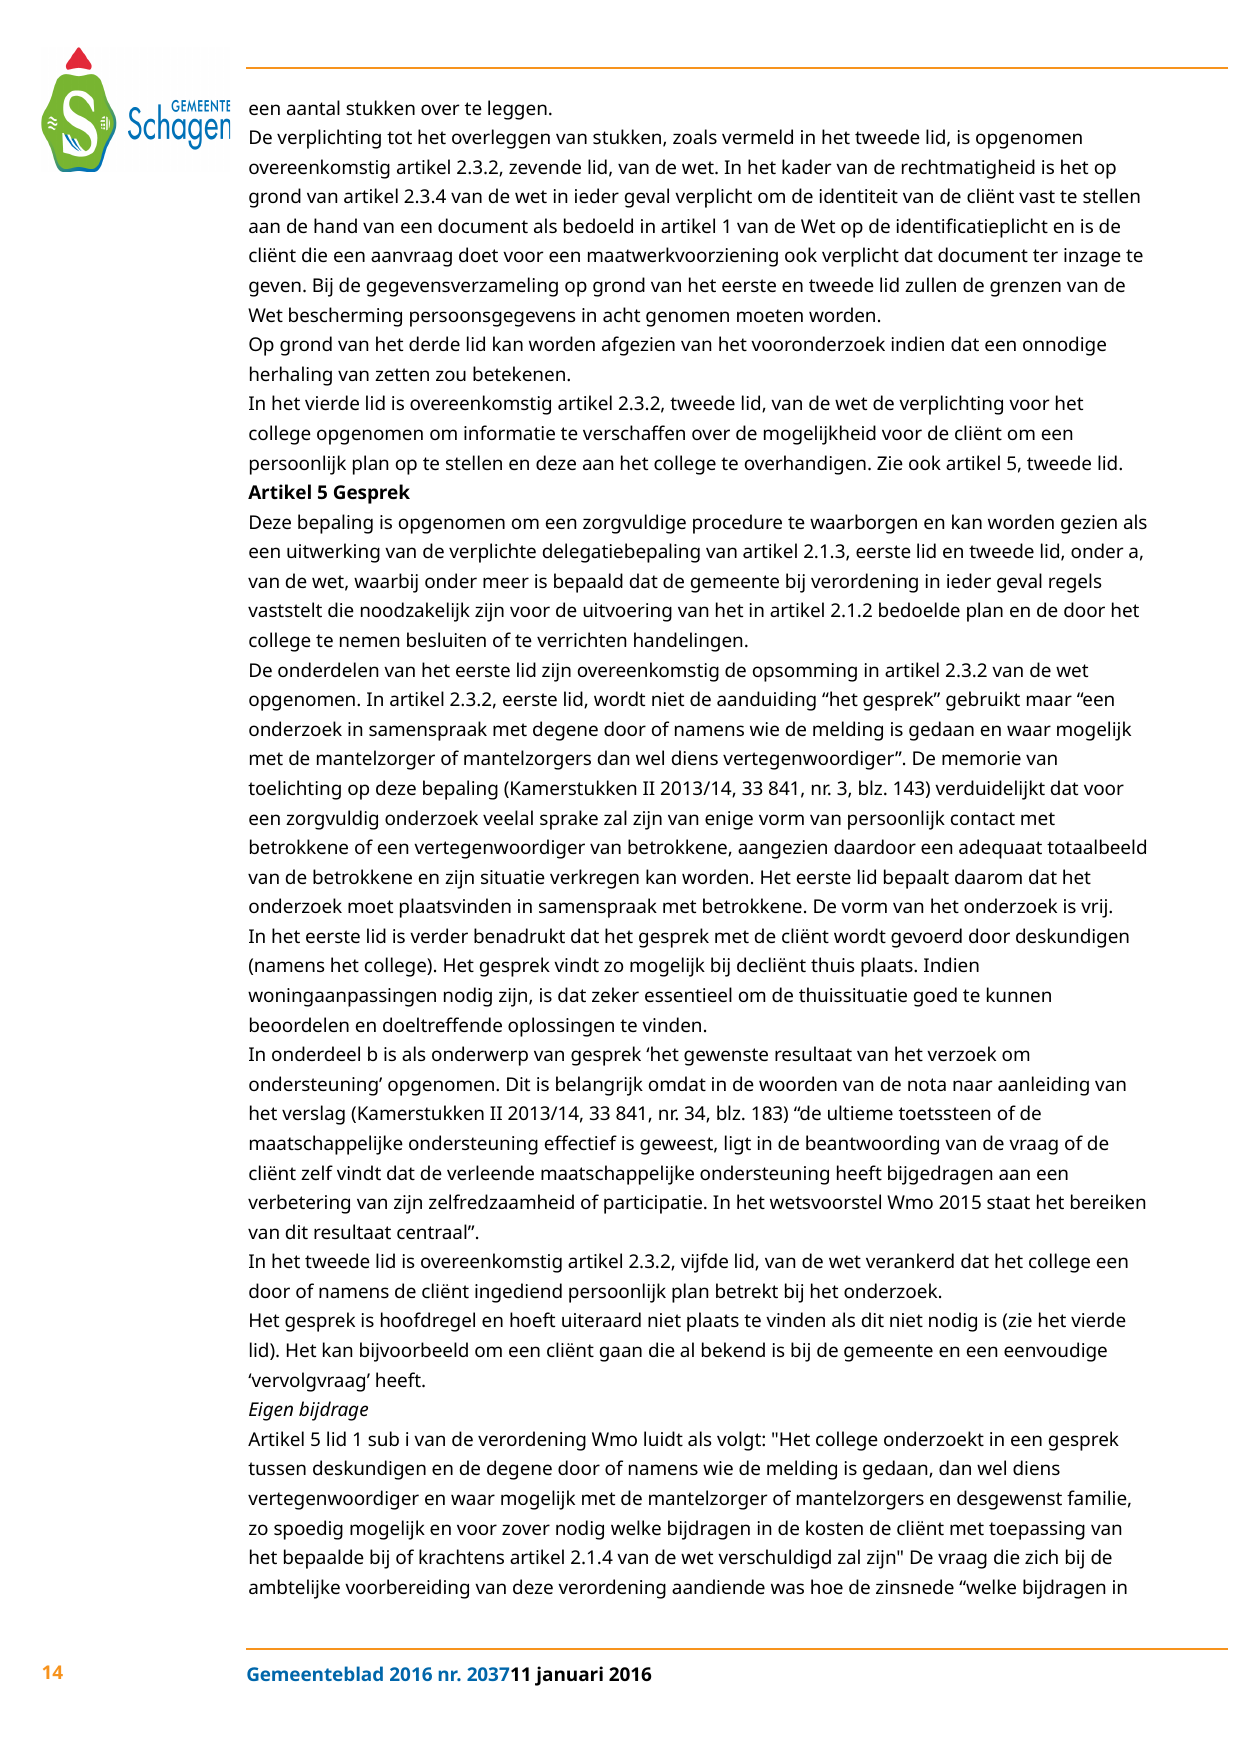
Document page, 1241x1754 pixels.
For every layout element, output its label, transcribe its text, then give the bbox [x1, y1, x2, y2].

text De onderdelen van het eerste lid zijn overeenkomstig de opsomming in artikel 2.3.2 van de wet opgenomen. In artikel 2.3.2, eerste lid, wordt niet de aanduiding “het gesprek” gebruikt maar “een onderzoek in samenspraak met degene door of namens wie de melding is gedaan en waar mogelijk met de mantelzorger of mantelzorgers dan wel diens vertegenwoordiger”. De memorie van toelichting op deze bepaling (Kamerstukken II 2013/14, 33 841, nr. 3, blz. 143) verduidelijkt dat voor een zorgvuldig onderzoek veelal sprake zal zijn van enige vorm van persoonlijk contact met betrokkene of een vertegenwoordiger van betrokkene, aangezien daardoor een adequaat totaalbeeld van de betrokkene en zijn situatie verkregen kan worden. Het eerste lid bepaalt daarom dat het onderzoek moet plaatsvinden in samenspraak met betrokkene. De vorm van het onderzoek is vrij. [248, 657, 1152, 919]
text Deze bepaling is opgenomen om een zorgvuldige procedure te waarborgen en kan worden gezien als een uitwerking van de verplichte delegatiebepaling van artikel 2.1.3, eerste lid en tweede lid, onder a, van de wet, waarbij onder meer is bepaald dat de gemeente bij verordening in ieder geval regels vaststelt die noodzakelijk zijn voor de uitvoering van het in artikel 2.1.2 bedoelde plan en de door het college te nemen besluiten of te verrichten handelingen. [248, 509, 1152, 653]
text In het vierde lid is overeenkomstig artikel 2.3.2, tweede lid, van de wet de verplichting voor het college opgenomen om informatie te verschaffen over de mogelijkheid voor de cliënt om een persoonlijk plan op te stellen en deze aan het college te overhandigen. Zie ook artikel 5, tweede lid. [248, 391, 1152, 476]
text Het gesprek is hoofdregel en hoeft uiteraard niet plaats te vinden als dit niet nodig is (zie het vierde lid). Het kan bijvoorbeeld om een cliënt gaan die al bekend is bij de gemeente en een eenvoudige ‘vervolgvraag’ heeft. [248, 1308, 1152, 1393]
text De verplichting tot het overleggen van stukken, zoals vermeld in het tweede lid, is opgenomen overeenkomstig artikel 2.3.2, zevende lid, van de wet. In het kader van de rechtmatigheid is het op grond van artikel 2.3.4 van de wet in ieder geval verplicht om de identiteit van de cliënt vast te stellen aan de hand van een document als bedoeld in artikel 1 van de Wet op de identificatieplicht en is de cliënt die een aanvraag doet voor een maatwerkvoorziening ook verplicht dat document ter inzage te geven. Bij de gegevensverzameling op grond van het eerste en tweede lid zullen de grenzen van de Wet bescherming persoonsgegevens in acht genomen moeten worden. [248, 124, 1152, 328]
text In het eerste lid is verder benadrukt dat het gesprek met de cliënt wordt gevoerd door deskundigen (namens het college). Het gesprek vindt zo mogelijk bij decliënt thuis plaats. Indien woningaanpassingen nodig zijn, is dat zeker essentieel om de thuissituatie goed te kunnen beoordelen en doeltreffende oplossingen te vinden. [248, 923, 1152, 1038]
text Artikel 5 lid 1 sub i van de verordening Wmo luidt als volgt: "Het college onderzoekt in een gesprek tussen deskundigen en de degene door of namens wie de melding is gedaan, dan wel diens vertegenwoordiger en waar mogelijk met de mantelzorger of mantelzorgers en desgewenst familie, zo spoedig mogelijk en voor zover nodig welke bijdragen in de kosten de cliënt met toepassing van het bepaalde bij of krachtens artikel 2.1.4 van de wet verschuldigd zal zijn" De vraag die zich bij de ambtelijke voorbereiding van deze verordening aandiende was hoe de zinsnede “welke bijdragen in [248, 1426, 1152, 1600]
text In onderdeel b is als onderwerp van gesprek ‘het gewenste resultaat van het verzoek om ondersteuning’ opgenomen. Dit is belangrijk omdat in de woorden van de nota naar aanleiding van het verslag (Kamerstukken II 2013/14, 33 841, nr. 34, blz. 183) “de ultieme toetssteen of de maatschappelijke ondersteuning effectief is geweest, ligt in de beantwoording van de vraag of de cliënt zelf vindt dat de verleende maatschappelijke ondersteuning heeft bijgedragen aan een verbetering van zijn zelfredzaamheid of participatie. In het wetsvoorstel Wmo 2015 staat het bereiken van dit resultaat centraal”. [248, 1041, 1152, 1245]
picture [41, 47, 231, 172]
text een aantal stukken over te leggen. [248, 95, 1152, 121]
text In het tweede lid is overeenkomstig artikel 2.3.2, vijfde lid, van de wet verankerd dat het college een door of namens de cliënt ingediend persoonlijk plan betrekt bij het onderzoek. [248, 1248, 1152, 1304]
text Op grond van het derde lid kan worden afgezien van het vooronderzoek indien dat een onnodige herhaling van zetten zou betekenen. [248, 331, 1152, 387]
text Eigen bijdrage [248, 1396, 1152, 1422]
text Artikel 5 Gesprek [248, 479, 1152, 505]
